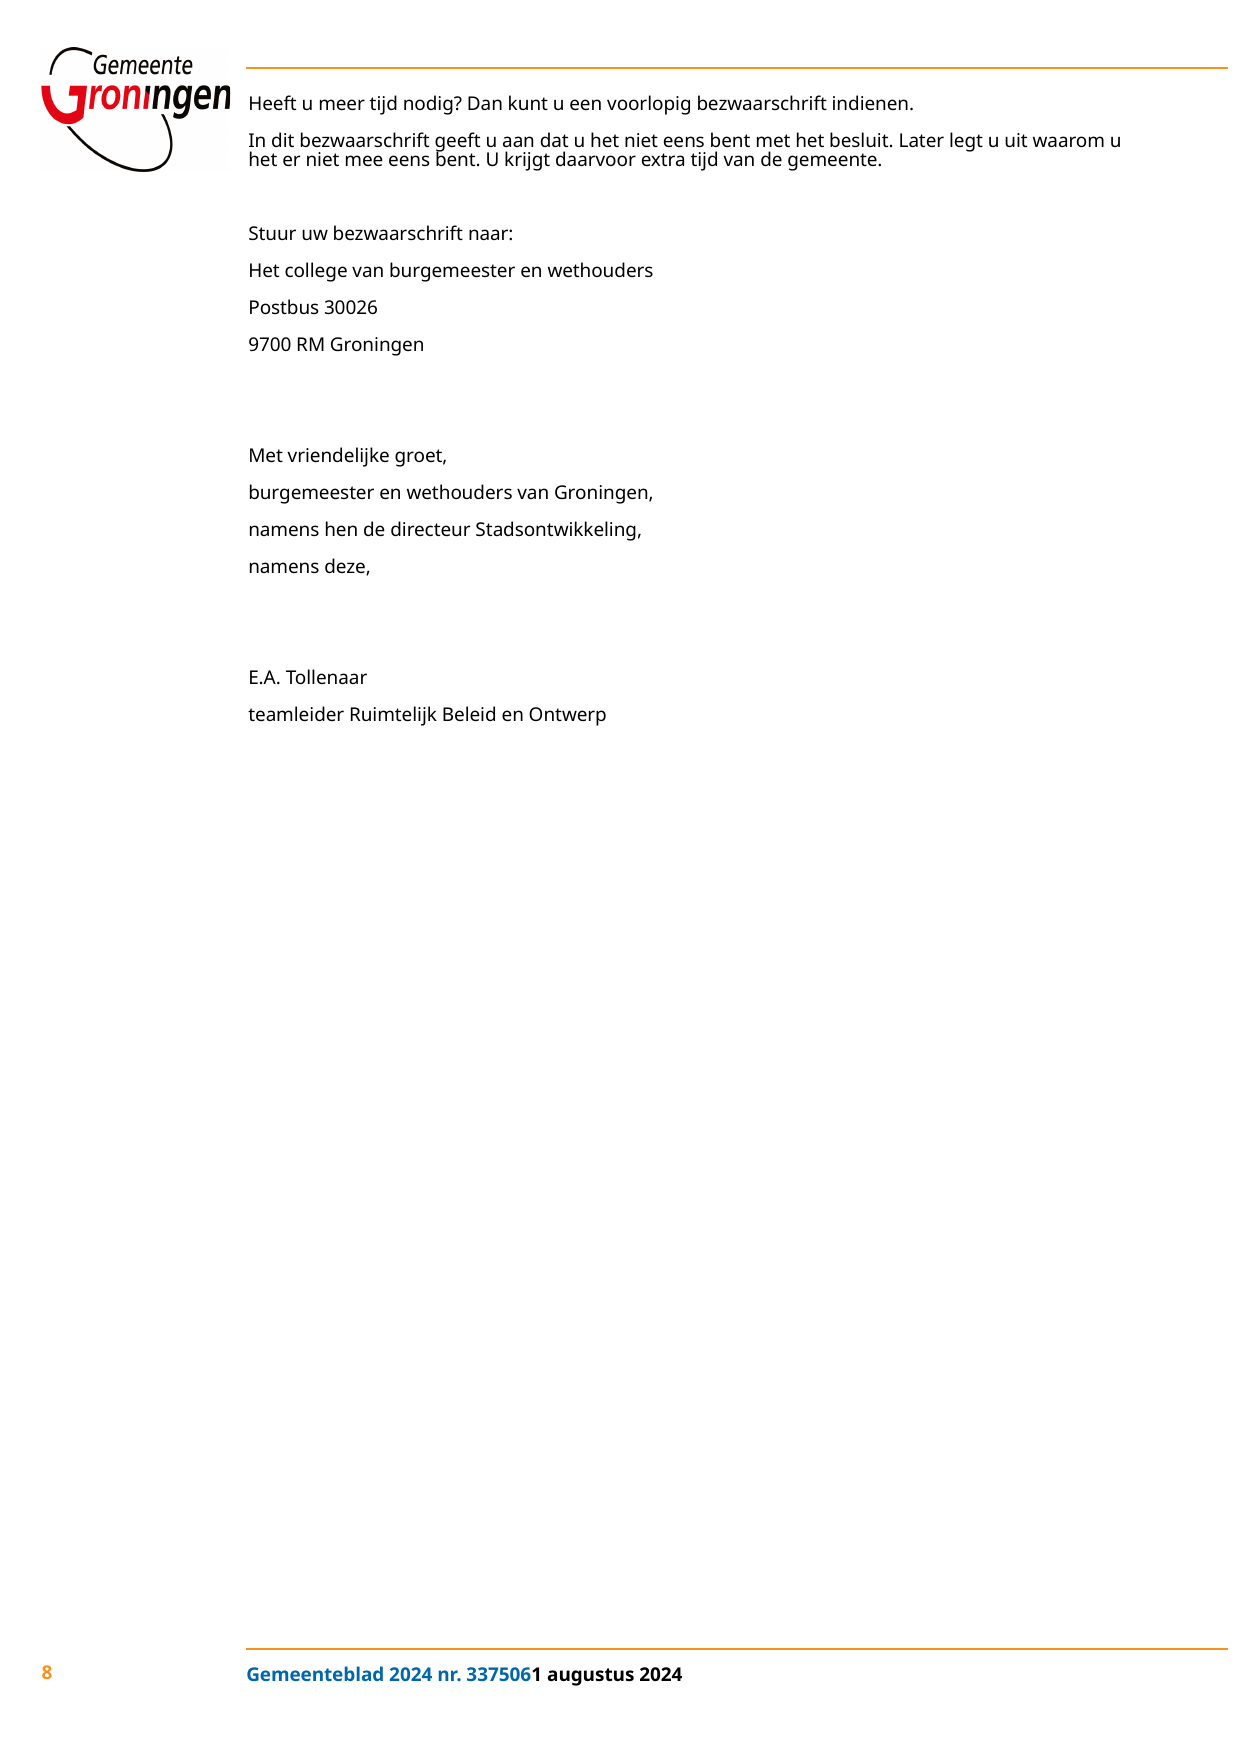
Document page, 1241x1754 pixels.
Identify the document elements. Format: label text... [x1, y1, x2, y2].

text E.A. Tollenaar [248, 669, 1152, 688]
text burgemeester en wethouders van Groningen, [248, 484, 1152, 503]
text Postbus 30026 [248, 299, 1152, 318]
text In dit bezwaarschrift geeft u aan dat u het niet eens bent met het besluit. Later legt u uit waarom u het er niet mee eens bent. U krijgt daarvoor extra tijd van de gemeente. [248, 132, 1152, 170]
text teamleider Ruimtelijk Beleid en Ontwerp [248, 706, 1152, 725]
text Stuur uw bezwaarschrift naar: [248, 225, 1152, 244]
text Het college van burgemeester en wethouders [248, 262, 1152, 281]
text namens hen de directeur Stadsontwikkeling, [248, 521, 1152, 540]
text 9700 RM Groningen [248, 336, 1152, 355]
text Met vriendelijke groet, [248, 447, 1152, 466]
text Heeft u meer tijd nodig? Dan kunt u een voorlopig bezwaarschrift indienen. [248, 95, 1152, 114]
picture [41, 47, 231, 172]
text namens deze, [248, 558, 1152, 577]
